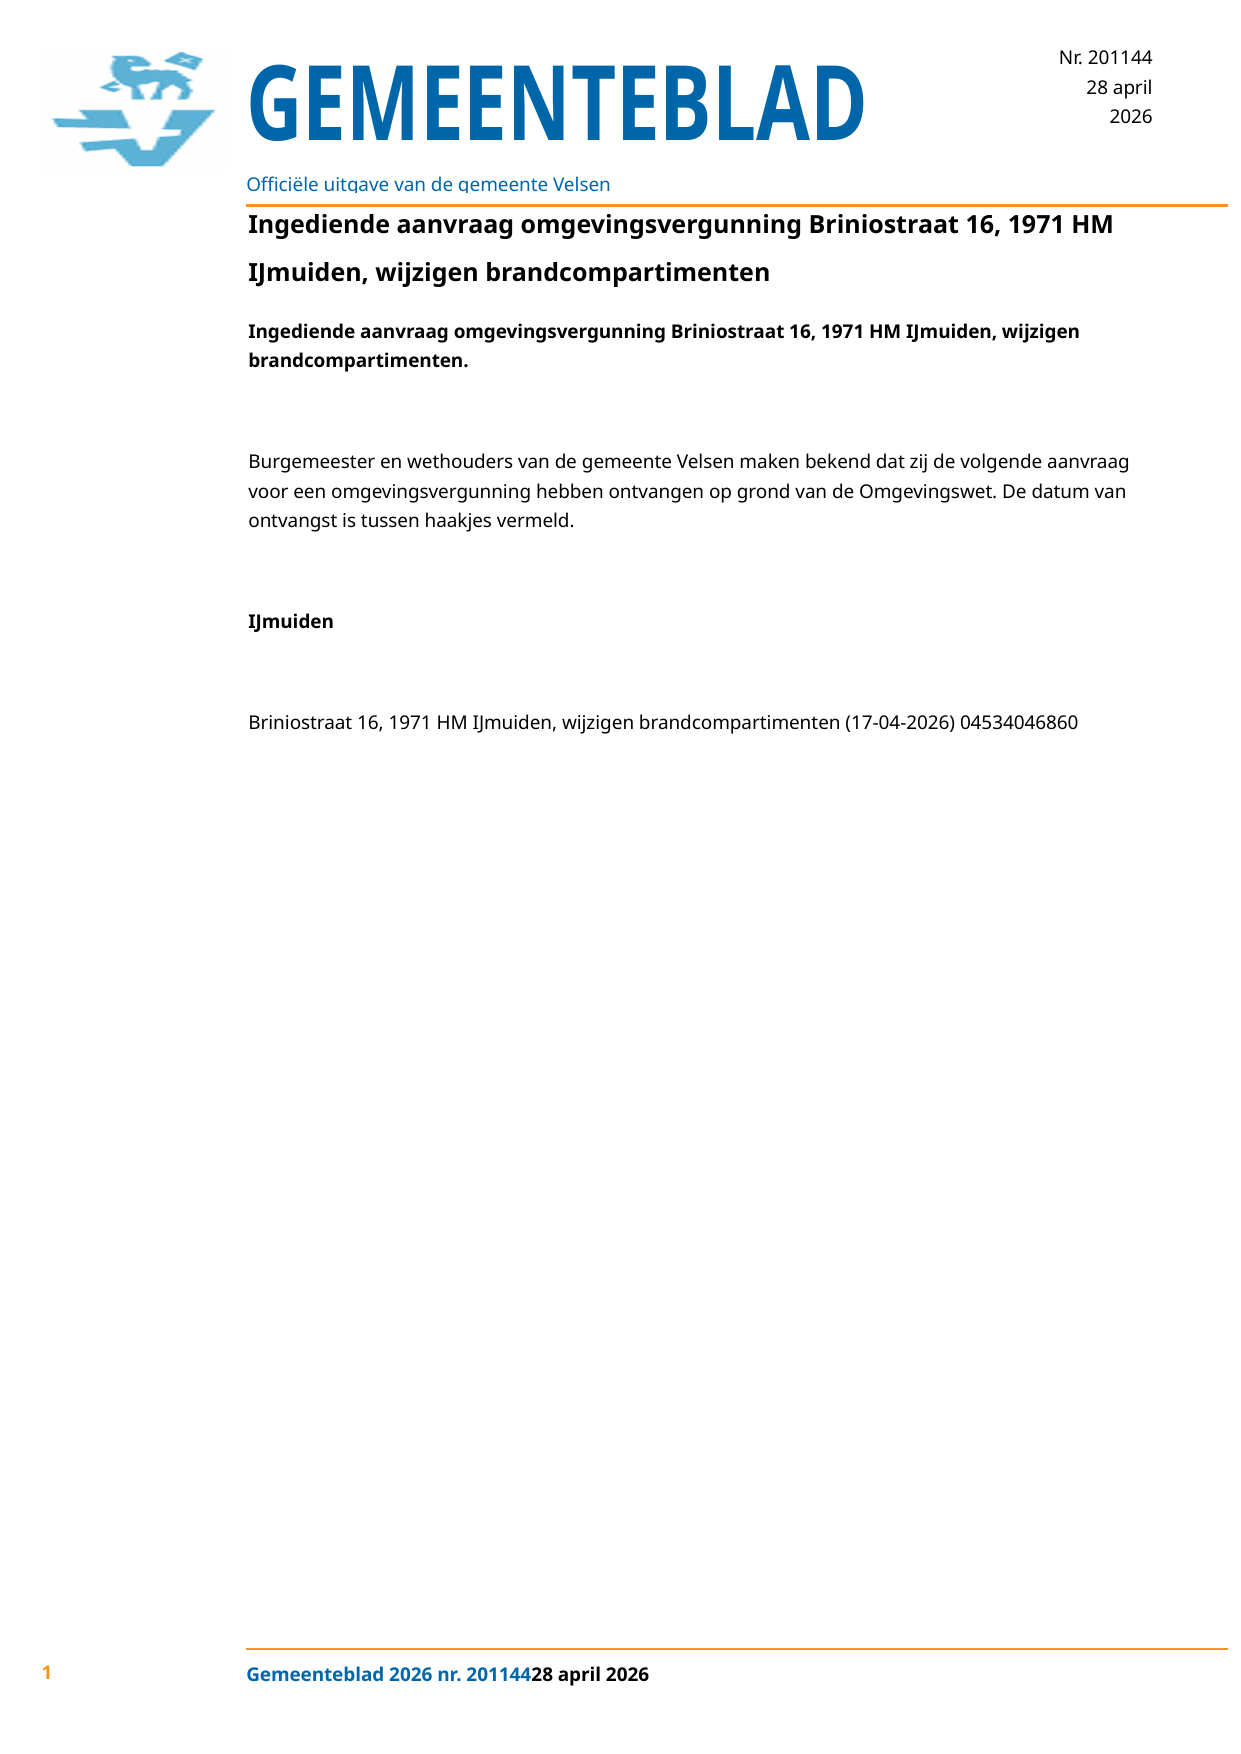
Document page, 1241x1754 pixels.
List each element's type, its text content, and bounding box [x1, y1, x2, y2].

picture [41, 47, 231, 172]
text Ingediende aanvraag omgevingsvergunning Briniostraat 16, 1971 HM IJmuiden, wijzigen brandcompartimenten [248, 207, 1152, 288]
text Ingediende aanvraag omgevingsvergunning Briniostraat 16, 1971 HM IJmuiden, wijzigen brandcompartimenten. [248, 318, 1152, 373]
text Burgemeester en wethouders van de gemeente Velsen maken bekend dat zij de volgende aanvraag voor een omgevingsvergunning hebben ontvangen op grond van de Omgevingswet. De datum van ontvangst is tussen haakjes vermeld. [248, 448, 1152, 533]
text IJmuiden [248, 608, 1152, 634]
text Briniostraat 16, 1971 HM IJmuiden, wijzigen brandcompartimenten (17-04-2026) 04534046860 [248, 709, 1152, 735]
